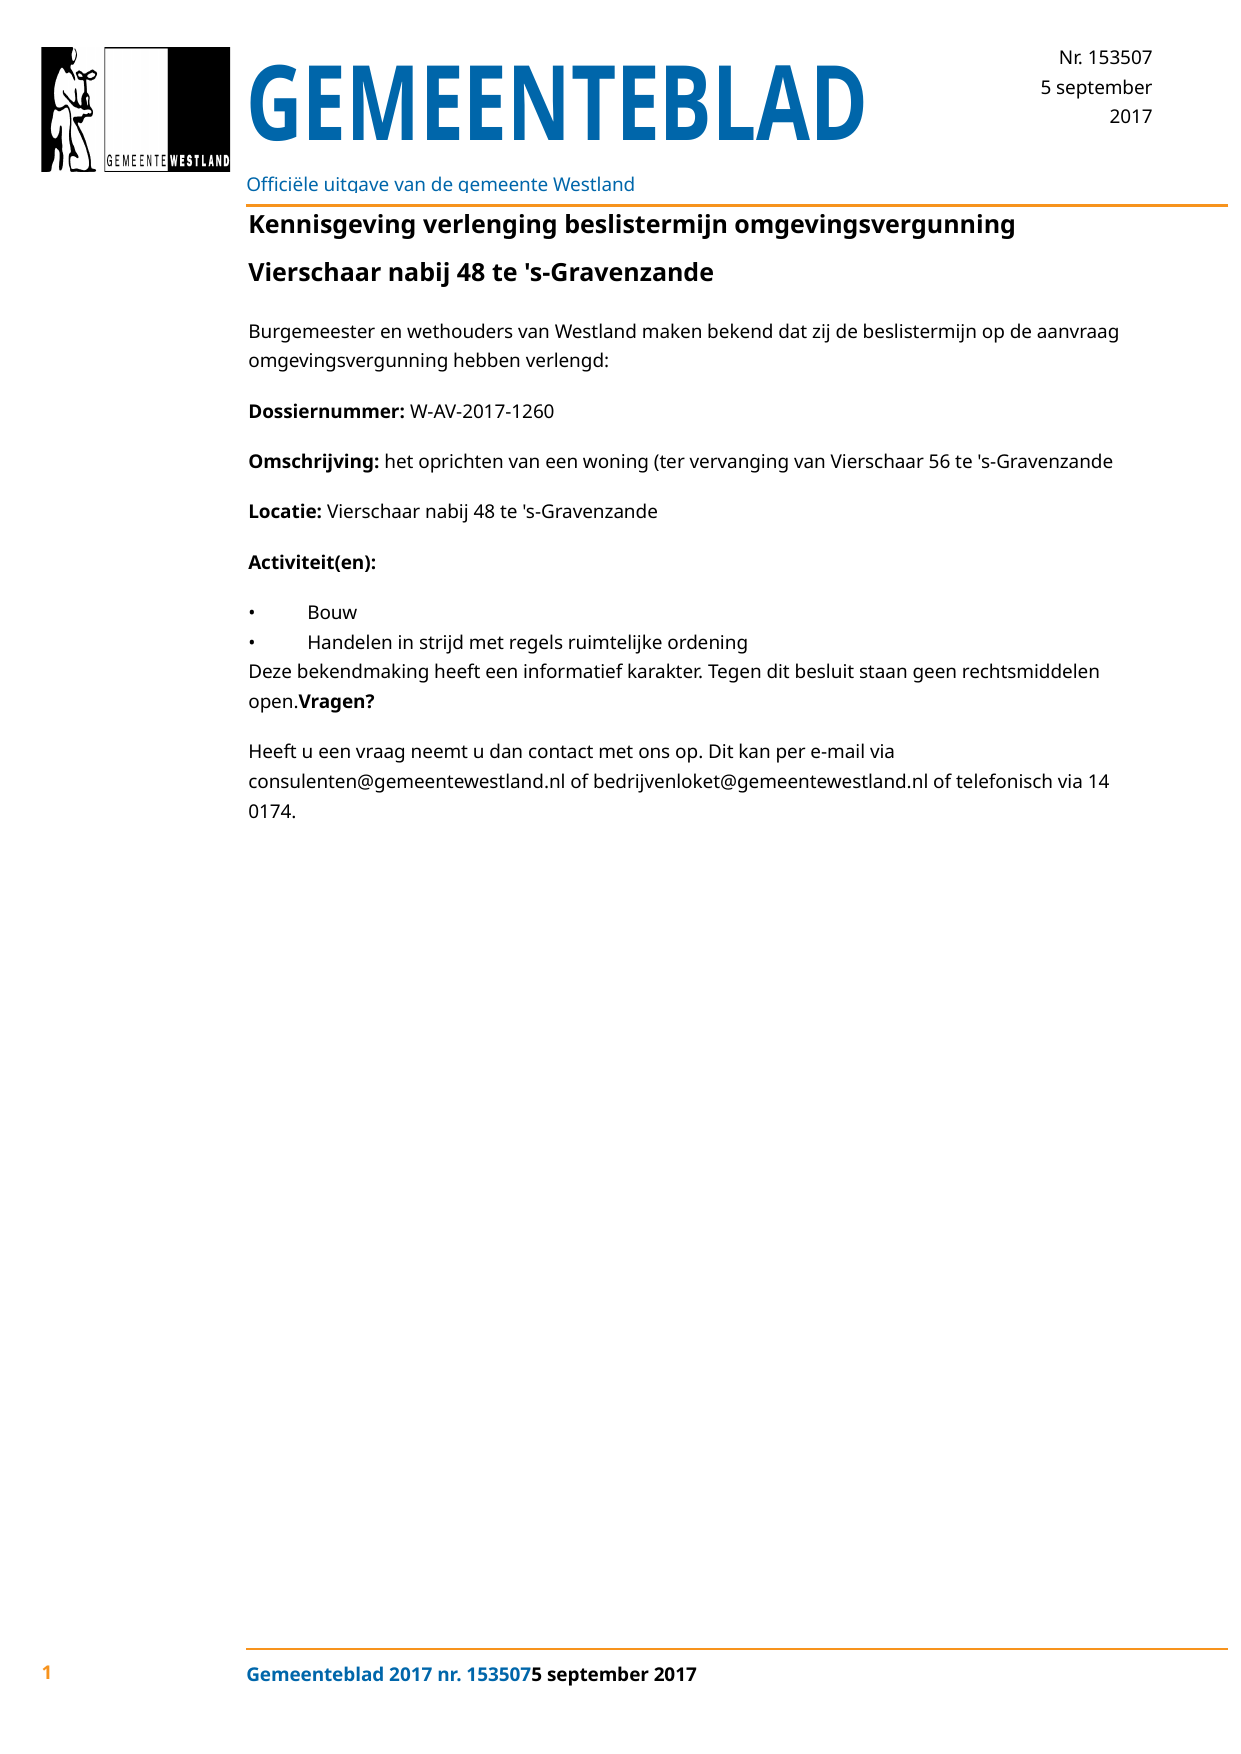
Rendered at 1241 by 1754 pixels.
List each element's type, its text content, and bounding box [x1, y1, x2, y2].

text Dossiernummer: W-AV-2017-1260 [248, 398, 1152, 424]
text Activiteit(en): [248, 549, 1152, 575]
text Heeft u een vraag neemt u dan contact met ons op. Dit kan per e-mail via consulenten@gemeentewestland.nl of bedrijvenloket@gemeentewestland.nl of telefonisch via 14 0174. [248, 739, 1152, 824]
list Handelen in strijd met regels ruimtelijke ordening [248, 629, 1152, 655]
text Deze bekendmaking heeft een informatief karakter. Tegen dit besluit staan geen rechtsmiddelen open.Vragen? [248, 659, 1152, 714]
picture [41, 47, 231, 172]
list Bouw [248, 599, 1152, 625]
text Omschrijving: het oprichten van een woning (ter vervanging van Vierschaar 56 te 's-Gravenzande [248, 448, 1152, 474]
text Burgemeester en wethouders van Westland maken bekend dat zij de beslistermijn op de aanvraag omgevingsvergunning hebben verlengd: [248, 318, 1152, 373]
text Kennisgeving verlenging beslistermijn omgevingsvergunning Vierschaar nabij 48 te 's-Gravenzande [248, 207, 1152, 288]
text Locatie: Vierschaar nabij 48 te 's-Gravenzande [248, 499, 1152, 524]
